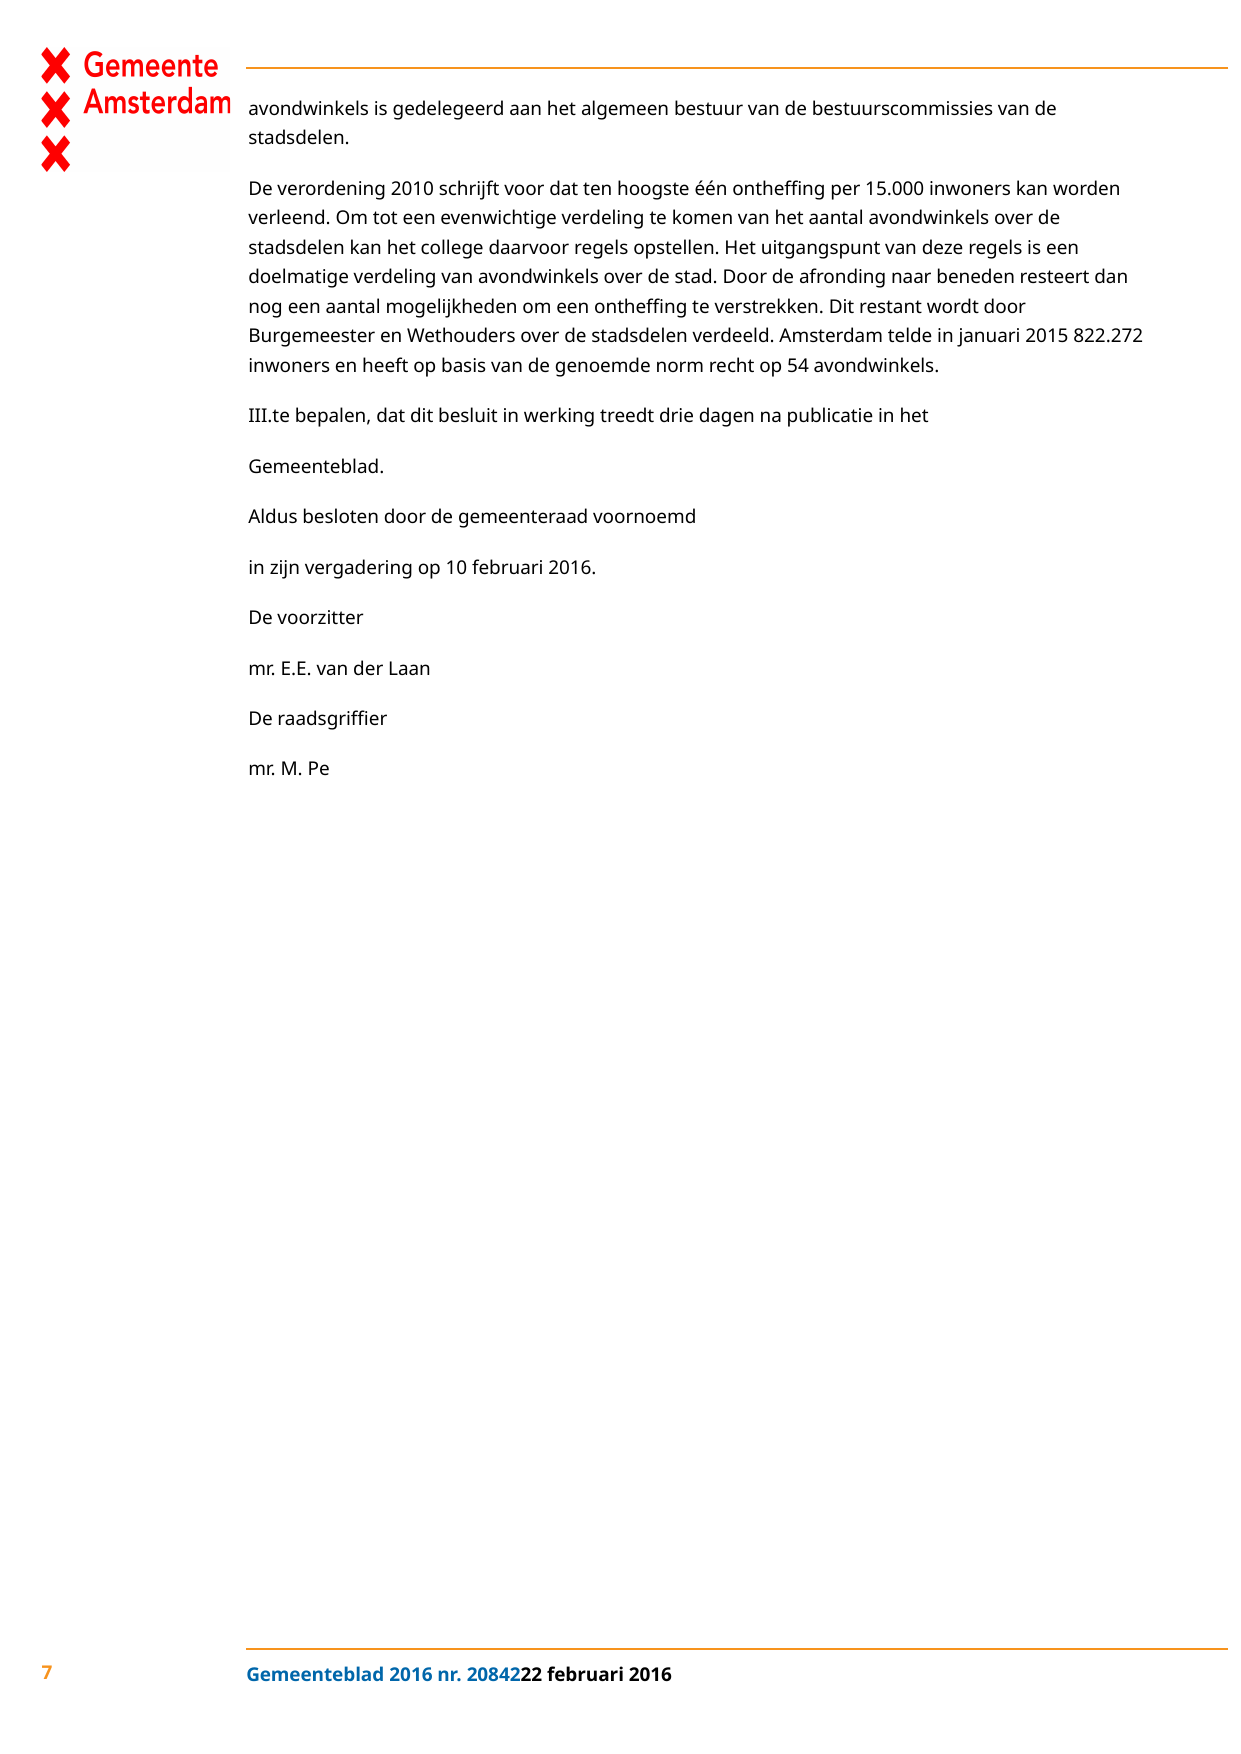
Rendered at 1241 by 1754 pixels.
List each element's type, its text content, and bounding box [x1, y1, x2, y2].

text avondwinkels is gedelegeerd aan het algemeen bestuur van de bestuurscommissies van de stadsdelen. [248, 95, 1152, 150]
text in zijn vergadering op 10 februari 2016. [248, 554, 1152, 580]
text De verordening 2010 schrijft voor dat ten hoogste één ontheffing per 15.000 inwoners kan worden verleend. Om tot een evenwichtige verdeling te komen van het aantal avondwinkels over de stadsdelen kan het college daarvoor regels opstellen. Het uitgangspunt van deze regels is een doelmatige verdeling van avondwinkels over de stad. Door de afronding naar beneden resteert dan nog een aantal mogelijkheden om een ontheffing te verstrekken. Dit restant wordt door Burgemeester en Wethouders over de stadsdelen verdeeld. Amsterdam telde in januari 2015 822.272 inwoners en heeft op basis van de genoemde norm recht op 54 avondwinkels. [248, 175, 1152, 378]
picture [41, 47, 231, 172]
text Aldus besloten door de gemeenteraad voornoemd [248, 503, 1152, 529]
text III.te bepalen, dat dit besluit in werking treedt drie dagen na publicatie in het [248, 403, 1152, 428]
text Gemeenteblad. [248, 453, 1152, 479]
text mr. M. Pe [248, 756, 1152, 781]
text De voorzitter [248, 604, 1152, 630]
text mr. E.E. van der Laan [248, 655, 1152, 681]
text De raadsgriffier [248, 705, 1152, 731]
